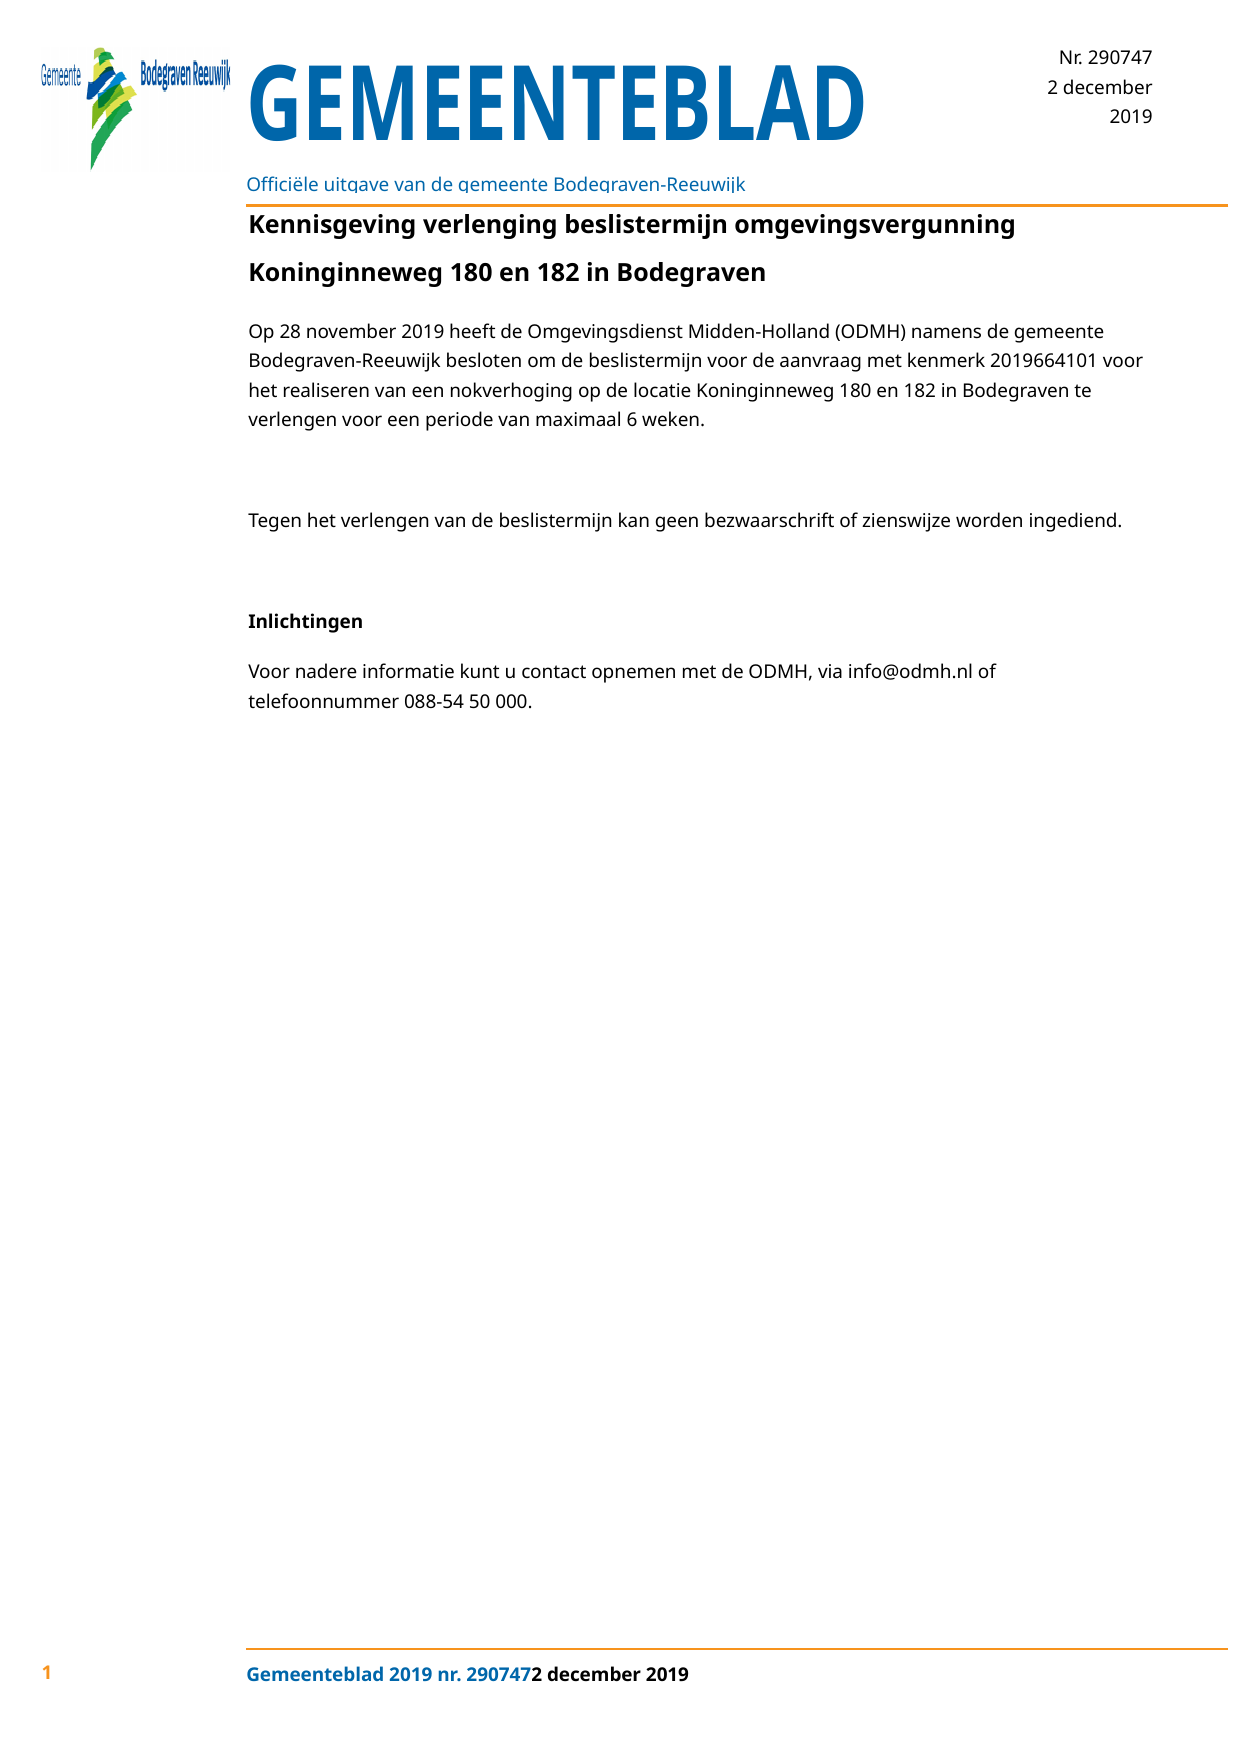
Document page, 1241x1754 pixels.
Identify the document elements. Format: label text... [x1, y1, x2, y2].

text Tegen het verlengen van de beslistermijn kan geen bezwaarschrift of zienswijze worden ingediend. [248, 507, 1152, 533]
text Voor nadere informatie kunt u contact opnemen met de ODMH, via info@odmh.nl of telefoonnummer 088-54 50 000. [248, 659, 1152, 714]
text Op 28 november 2019 heeft de Omgevingsdienst Midden-Holland (ODMH) namens de gemeente Bodegraven-Reeuwijk besloten om de beslistermijn voor de aanvraag met kenmerk 2019664101 voor het realiseren van een nokverhoging op de locatie Koninginneweg 180 en 182 in Bodegraven te verlengen voor een periode van maximaal 6 weken. [248, 318, 1152, 432]
picture [41, 47, 231, 172]
text Kennisgeving verlenging beslistermijn omgevingsvergunning Koninginneweg 180 en 182 in Bodegraven [248, 207, 1152, 288]
text Inlichtingen [248, 608, 1152, 634]
